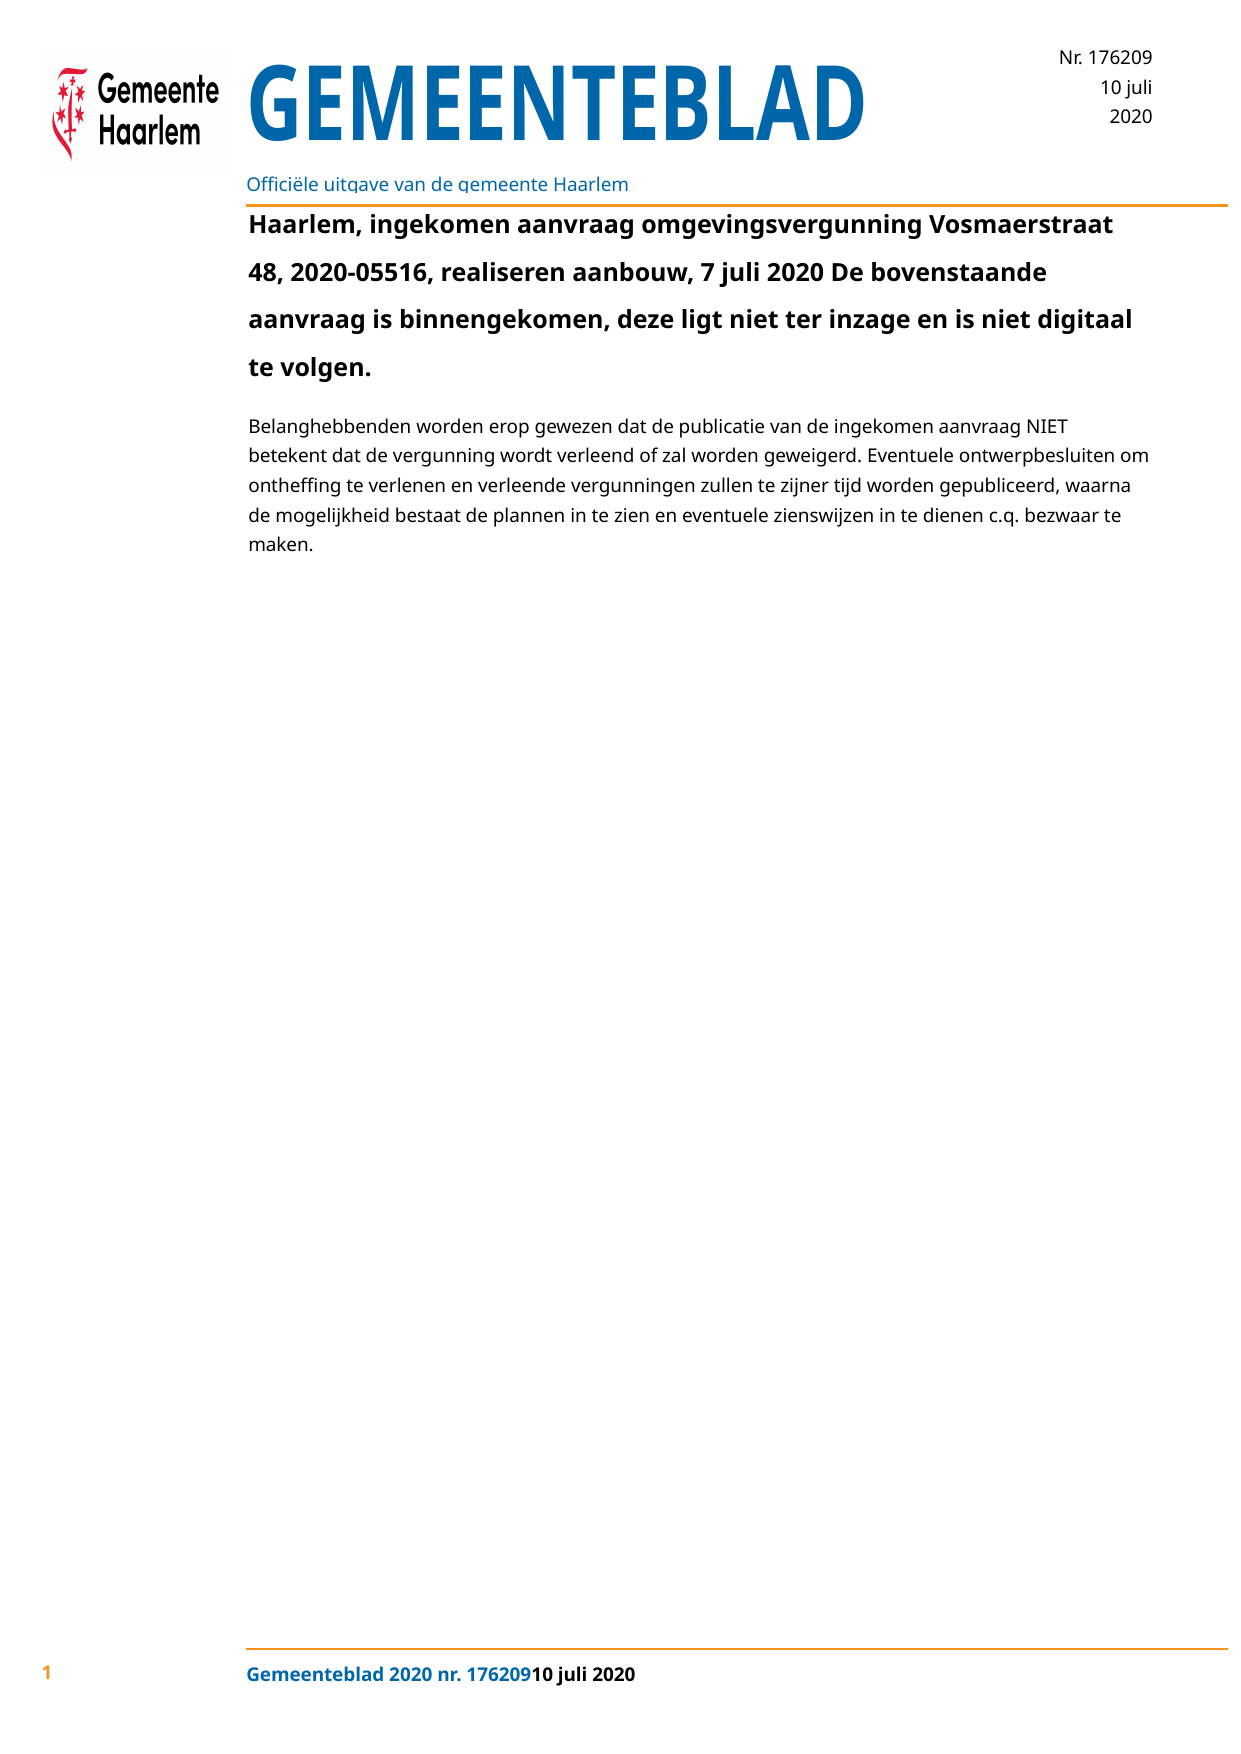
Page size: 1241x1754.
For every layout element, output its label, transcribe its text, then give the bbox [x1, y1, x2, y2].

text Belanghebbenden worden erop gewezen dat de publicatie van de ingekomen aanvraag NIET betekent dat de vergunning wordt verleend of zal worden geweigerd. Eventuele ontwerpbesluiten om ontheffing te verlenen en verleende vergunningen zullen te zijner tijd worden gepubliceerd, waarna de mogelijkheid bestaat de plannen in te zien en eventuele zienswijzen in te dienen c.q. bezwaar te maken. [248, 413, 1152, 557]
text Haarlem, ingekomen aanvraag omgevingsvergunning Vosmaerstraat 48, 2020-05516, realiseren aanbouw, 7 juli 2020 De bovenstaande aanvraag is binnengekomen, deze ligt niet ter inzage en is niet digitaal te volgen. [248, 207, 1152, 384]
picture [41, 47, 231, 172]
